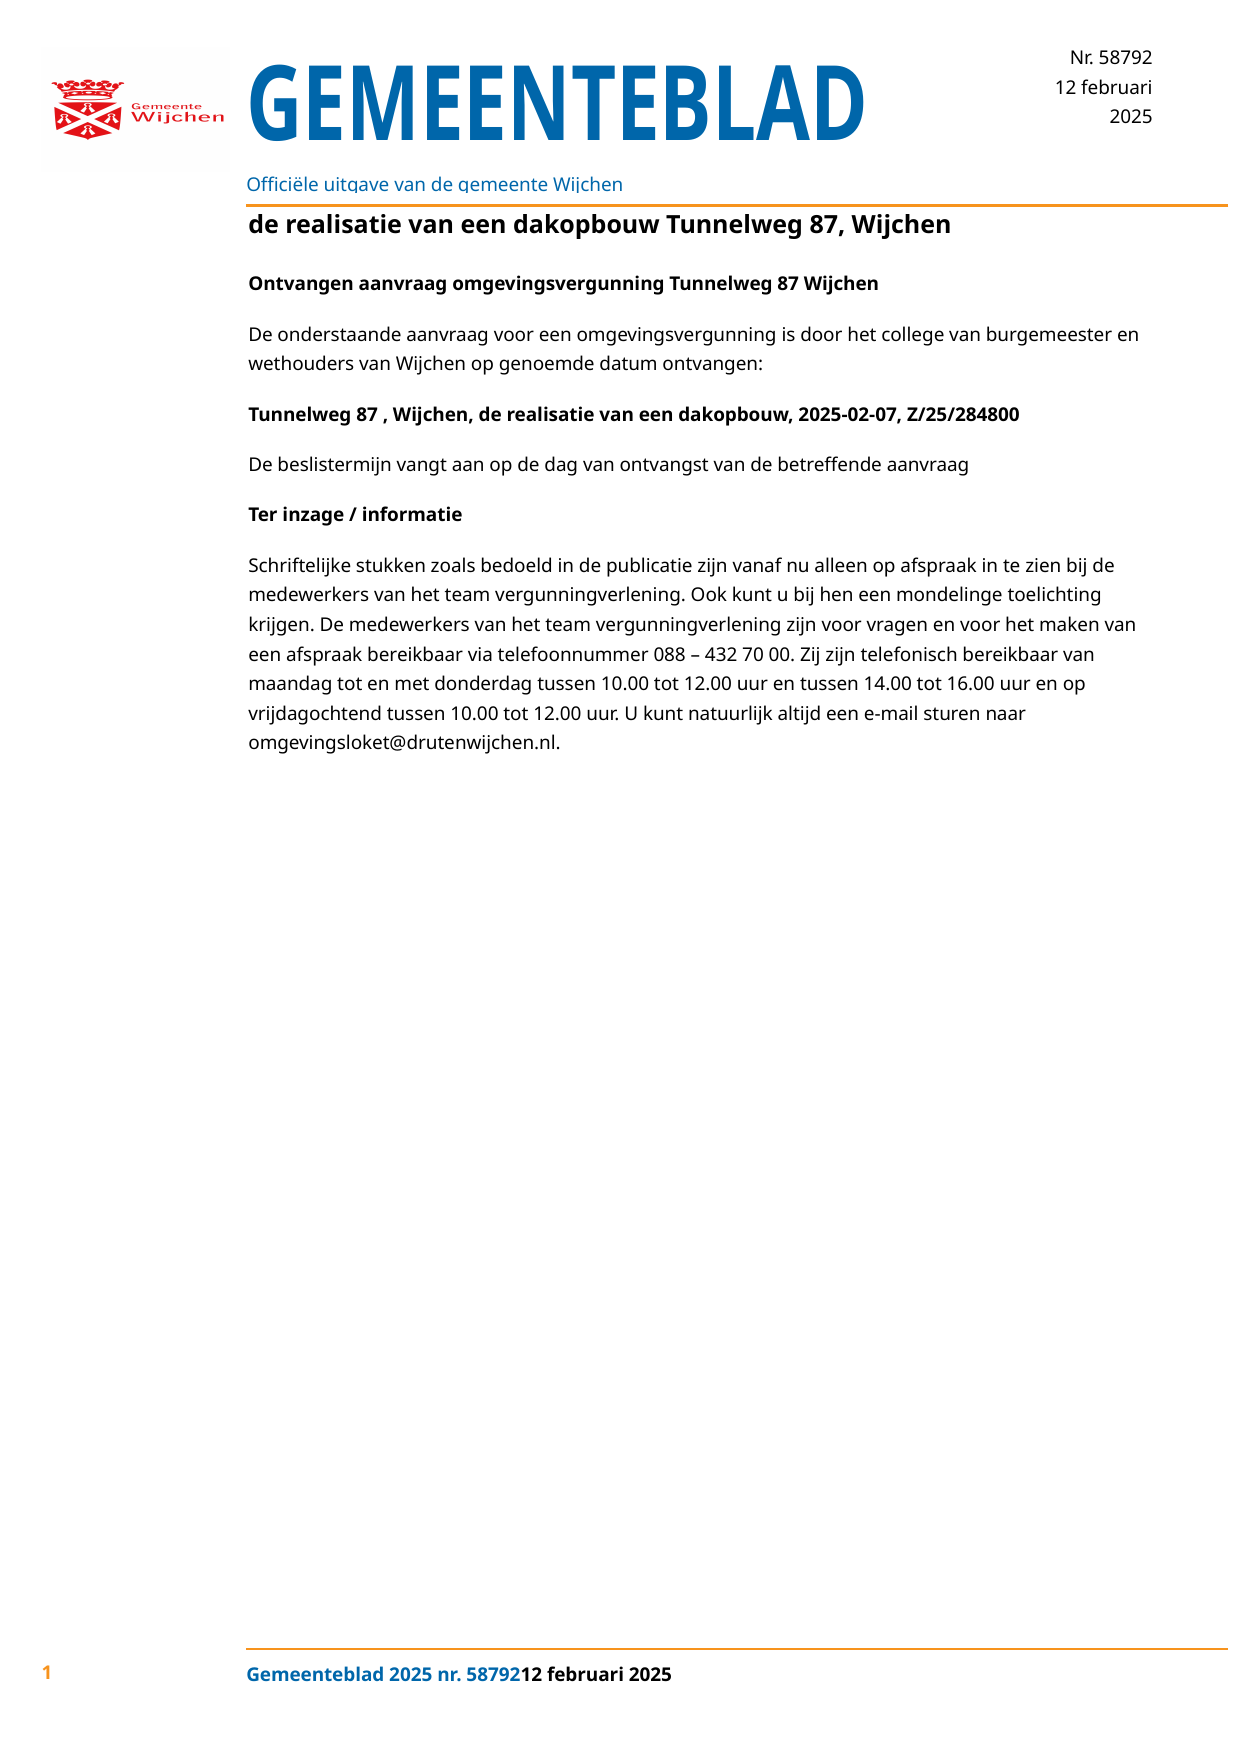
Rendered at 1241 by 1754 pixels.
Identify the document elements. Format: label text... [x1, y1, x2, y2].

text De beslistermijn vangt aan op de dag van ontvangst van de betreffende aanvraag [248, 451, 1152, 477]
text Schriftelijke stukken zoals bedoeld in de publicatie zijn vanaf nu alleen op afspraak in te zien bij de medewerkers van het team vergunningverlening. Ook kunt u bij hen een mondelinge toelichting krijgen. De medewerkers van het team vergunningverlening zijn voor vragen en voor het maken van een afspraak bereikbaar via telefoonnummer 088 – 432 70 00. Zij zijn telefonisch bereikbaar van maandag tot en met donderdag tussen 10.00 tot 12.00 uur en tussen 14.00 tot 16.00 uur en op vrijdagochtend tussen 10.00 tot 12.00 uur. U kunt natuurlijk altijd een e-mail sturen naar omgevingsloket@drutenwijchen.nl. [248, 552, 1152, 755]
text De onderstaande aanvraag voor een omgevingsvergunning is door het college van burgemeester en wethouders van Wijchen op genoemde datum ontvangen: [248, 321, 1152, 376]
text Ter inzage / informatie [248, 502, 1152, 527]
text Ontvangen aanvraag omgevingsvergunning Tunnelweg 87 Wijchen [248, 270, 1152, 296]
picture [41, 47, 231, 172]
text Tunnelweg 87 , Wijchen, de realisatie van een dakopbouw, 2025-02-07, Z/25/284800 [248, 401, 1152, 426]
text de realisatie van een dakopbouw Tunnelweg 87, Wijchen [248, 207, 1152, 241]
